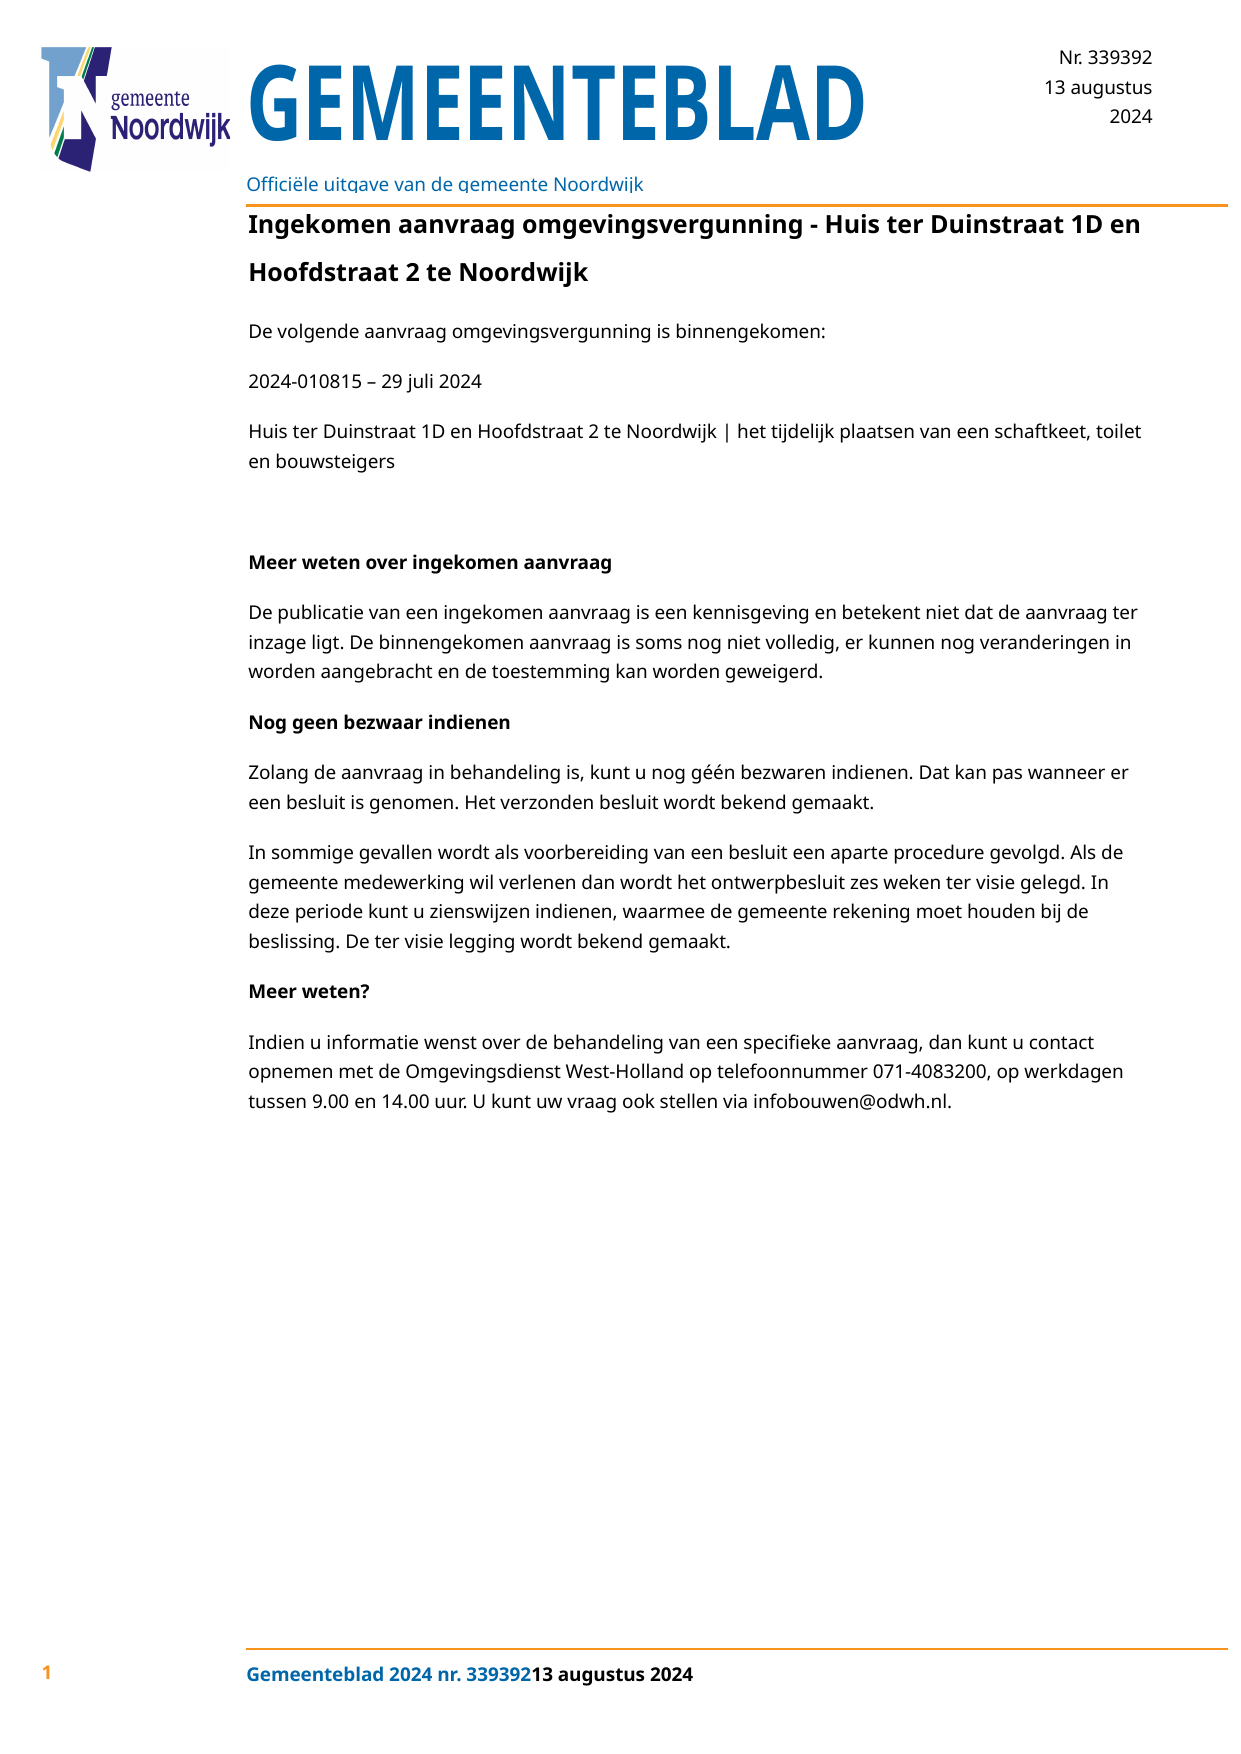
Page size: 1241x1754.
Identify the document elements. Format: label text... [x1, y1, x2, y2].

text Zolang de aanvraag in behandeling is, kunt u nog géén bezwaren indienen. Dat kan pas wanneer er een besluit is genomen. Het verzonden besluit wordt bekend gemaakt. [248, 759, 1152, 815]
text Huis ter Duinstraat 1D en Hoofdstraat 2 te Noordwijk | het tijdelijk plaatsen van een schaftkeet, toilet en bouwsteigers [248, 419, 1152, 474]
text 2024-010815 – 29 juli 2024 [248, 368, 1152, 394]
text Indien u informatie wenst over de behandeling van een specifieke aanvraag, dan kunt u contact opnemen met de Omgevingsdienst West-Holland op telefoonnummer 071-4083200, op werkdagen tussen 9.00 en 14.00 uur. U kunt uw vraag ook stellen via infobouwen@odwh.nl. [248, 1029, 1152, 1114]
text Ingekomen aanvraag omgevingsvergunning - Huis ter Duinstraat 1D en Hoofdstraat 2 te Noordwijk [248, 207, 1152, 288]
text Nog geen bezwaar indienen [248, 709, 1152, 735]
text De publicatie van een ingekomen aanvraag is een kennisgeving en betekent niet dat de aanvraag ter inzage ligt. De binnengekomen aanvraag is soms nog niet volledig, er kunnen nog veranderingen in worden aangebracht en de toestemming kan worden geweigerd. [248, 599, 1152, 684]
text De volgende aanvraag omgevingsvergunning is binnengekomen: [248, 318, 1152, 344]
text Meer weten? [248, 979, 1152, 1004]
text In sommige gevallen wordt als voorbereiding van een besluit een aparte procedure gevolgd. Als de gemeente medewerking wil verlenen dan wordt het ontwerpbesluit zes weken ter visie gelegd. In deze periode kunt u zienswijzen indienen, waarmee de gemeente rekening moet houden bij de beslissing. De ter visie legging wordt bekend gemaakt. [248, 839, 1152, 954]
text Meer weten over ingekomen aanvraag [248, 549, 1152, 575]
picture [41, 47, 231, 172]
